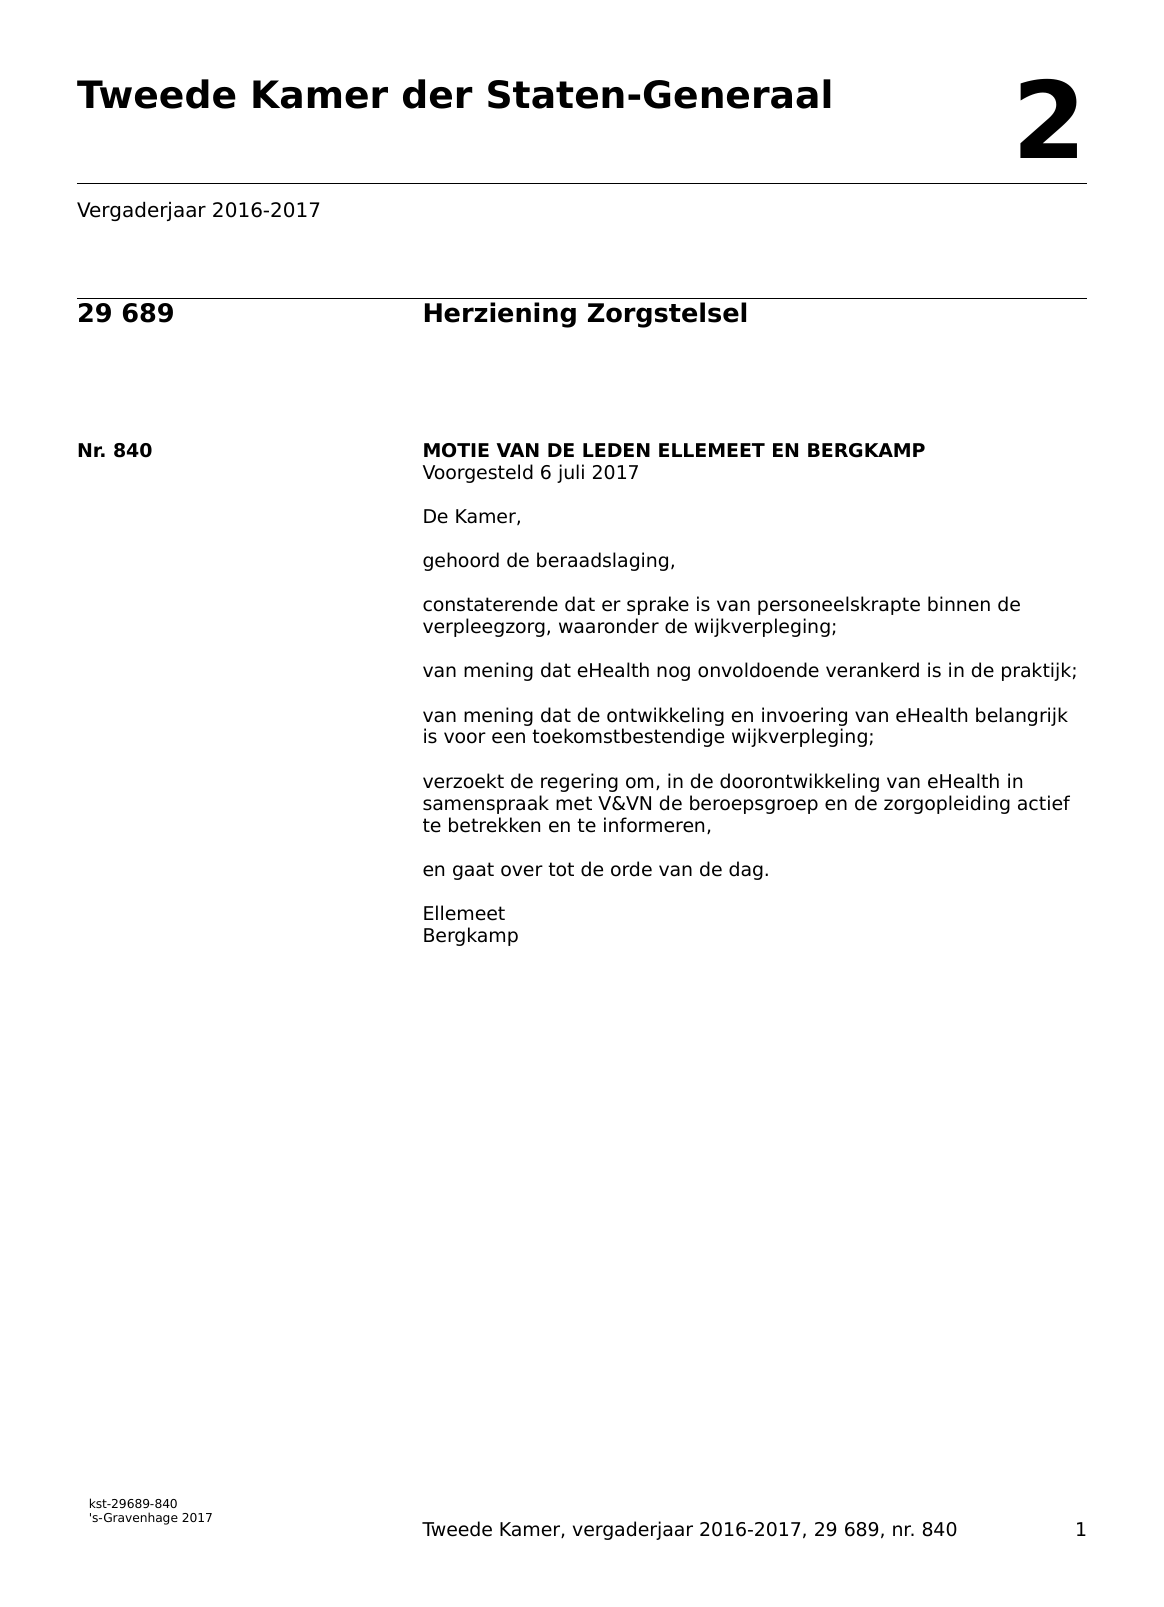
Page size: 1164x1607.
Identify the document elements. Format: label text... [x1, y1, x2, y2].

table_header Tweede Kamer der Staten-Generaal [77, 59, 886, 183]
text kst-29689-840 [88, 1497, 323, 1511]
text Bergkamp [422, 925, 1087, 947]
text constaterende dat er sprake is van personeelskrapte binnen de verpleegzorg, waaronder de wijkverpleging; [422, 594, 1087, 638]
table_header 2 [886, 59, 1087, 183]
text verzoekt de regering om, in de doorontwikkeling van eHealth in samenspraak met V&VN de beroepsgroep en de zorgopleiding actief te betrekken en te informeren, [422, 771, 1087, 837]
table_cell Vergaderjaar 2016-2017 [77, 184, 1087, 298]
text 's-Gravenhage 2017 [88, 1511, 323, 1525]
text van mening dat de ontwikkeling en invoering van eHealth belangrijk is voor een toekomstbestendige wijkverpleging; [422, 704, 1087, 748]
subtitle Nr. 840 MOTIE VAN DE LEDEN ELLEMEET EN BERGKAMP [77, 440, 1087, 462]
text Voorgesteld 6 juli 2017 [422, 462, 1087, 484]
text gehoord de beraadslaging, [422, 550, 1087, 572]
text van mening dat eHealth nog onvoldoende verankerd is in de praktijk; [422, 660, 1087, 682]
subtitle 29 689 Herziening Zorgstelsel [77, 299, 1087, 329]
text De Kamer, [422, 506, 1087, 528]
text Ellemeet [422, 903, 1087, 925]
text en gaat over tot de orde van de dag. [422, 859, 1087, 881]
